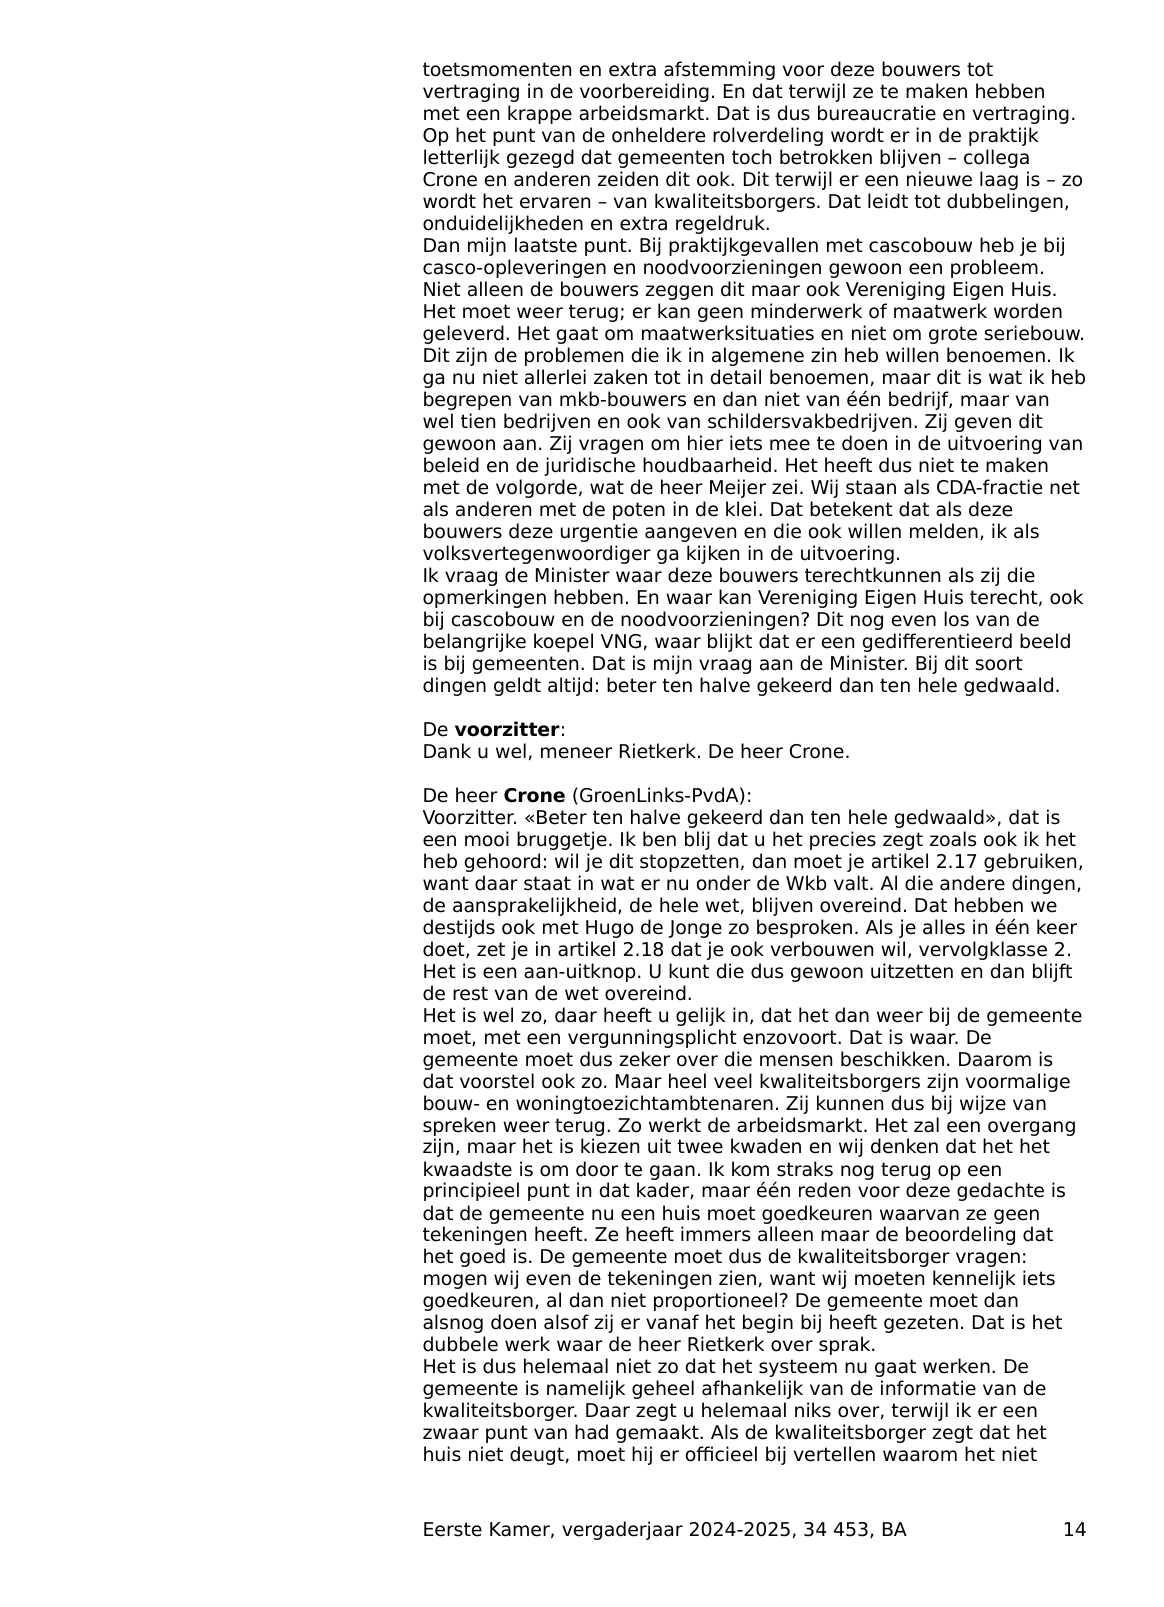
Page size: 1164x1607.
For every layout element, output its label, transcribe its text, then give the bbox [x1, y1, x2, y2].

text Dank u wel, meneer Rietkerk. De heer Crone. [422, 741, 1087, 763]
text toetsmomenten en extra afstemming voor deze bouwers tot vertraging in de voorbereiding. En dat terwijl ze te maken hebben met een krappe arbeidsmarkt. Dat is dus bureaucratie en vertraging. [422, 59, 1087, 125]
text De voorzitter: [422, 719, 1087, 741]
text De heer Crone (GroenLinks-PvdA): [422, 785, 1087, 807]
text Voorzitter. «Beter ten halve gekeerd dan ten hele gedwaald», dat is een mooi bruggetje. Ik ben blij dat u het precies zegt zoals ook ik het heb gehoord: wil je dit stopzetten, dan moet je artikel 2.17 gebruiken, want daar staat in wat er nu onder de Wkb valt. Al die andere dingen, de aansprakelijkheid, de hele wet, blijven overeind. Dat hebben we destijds ook met Hugo de Jonge zo besproken. Als je alles in één keer doet, zet je in artikel 2.18 dat je ook verbouwen wil, vervolgklasse 2. Het is een aan-uitknop. U kunt die dus gewoon uitzetten en dan blijft de rest van de wet overeind. [422, 807, 1087, 1004]
text Op het punt van de onheldere rolverdeling wordt er in de praktijk letterlijk gezegd dat gemeenten toch betrokken blijven – collega Crone en anderen zeiden dit ook. Dit terwijl er een nieuwe laag is – zo wordt het ervaren – van kwaliteitsborgers. Dat leidt tot dubbelingen, onduidelijkheden en extra regeldruk. [422, 125, 1087, 235]
text Dit zijn de problemen die ik in algemene zin heb willen benoemen. Ik ga nu niet allerlei zaken tot in detail benoemen, maar dit is wat ik heb begrepen van mkb-bouwers en dan niet van één bedrijf, maar van wel tien bedrijven en ook van schildersvakbedrijven. Zij geven dit gewoon aan. Zij vragen om hier iets mee te doen in de uitvoering van beleid en de juridische houdbaarheid. Het heeft dus niet te maken met de volgorde, wat de heer Meijer zei. Wij staan als CDA-fractie net als anderen met de poten in de klei. Dat betekent dat als deze bouwers deze urgentie aangeven en die ook willen melden, ik als volksvertegenwoordiger ga kijken in de uitvoering. [422, 345, 1087, 564]
text Ik vraag de Minister waar deze bouwers terechtkunnen als zij die opmerkingen hebben. En waar kan Vereniging Eigen Huis terecht, ook bij cascobouw en de noodvoorzieningen? Dit nog even los van de belangrijke koepel VNG, waar blijkt dat er een gedifferentieerd beeld is bij gemeenten. Dat is mijn vraag aan de Minister. Bij dit soort dingen geldt altijd: beter ten halve gekeerd dan ten hele gedwaald. [422, 564, 1087, 696]
text Het is dus helemaal niet zo dat het systeem nu gaat werken. De gemeente is namelijk geheel afhankelijk van de informatie van de kwaliteitsborger. Daar zegt u helemaal niks over, terwijl ik er een zwaar punt van had gemaakt. Als de kwaliteitsborger zegt dat het huis niet deugt, moet hij er officieel bij vertellen waarom het niet [422, 1356, 1087, 1466]
text Dan mijn laatste punt. Bij praktijkgevallen met cascobouw heb je bij casco-opleveringen en noodvoorzieningen gewoon een probleem. Niet alleen de bouwers zeggen dit maar ook Vereniging Eigen Huis. Het moet weer terug; er kan geen minderwerk of maatwerk worden geleverd. Het gaat om maatwerksituaties en niet om grote seriebouw. [422, 235, 1087, 345]
text Het is wel zo, daar heeft u gelijk in, dat het dan weer bij de gemeente moet, met een vergunningsplicht enzovoort. Dat is waar. De gemeente moet dus zeker over die mensen beschikken. Daarom is dat voorstel ook zo. Maar heel veel kwaliteitsborgers zijn voormalige bouw- en woningtoezichtambtenaren. Zij kunnen dus bij wijze van spreken weer terug. Zo werkt de arbeidsmarkt. Het zal een overgang zijn, maar het is kiezen uit twee kwaden en wij denken dat het het kwaadste is om door te gaan. Ik kom straks nog terug op een principieel punt in dat kader, maar één reden voor deze gedachte is dat de gemeente nu een huis moet goedkeuren waarvan ze geen tekeningen heeft. Ze heeft immers alleen maar de beoordeling dat het goed is. De gemeente moet dus de kwaliteitsborger vragen: mogen wij even de tekeningen zien, want wij moeten kennelijk iets goedkeuren, al dan niet proportioneel? De gemeente moet dan alsnog doen alsof zij er vanaf het begin bij heeft gezeten. Dat is het dubbele werk waar de heer Rietkerk over sprak. [422, 1004, 1087, 1356]
